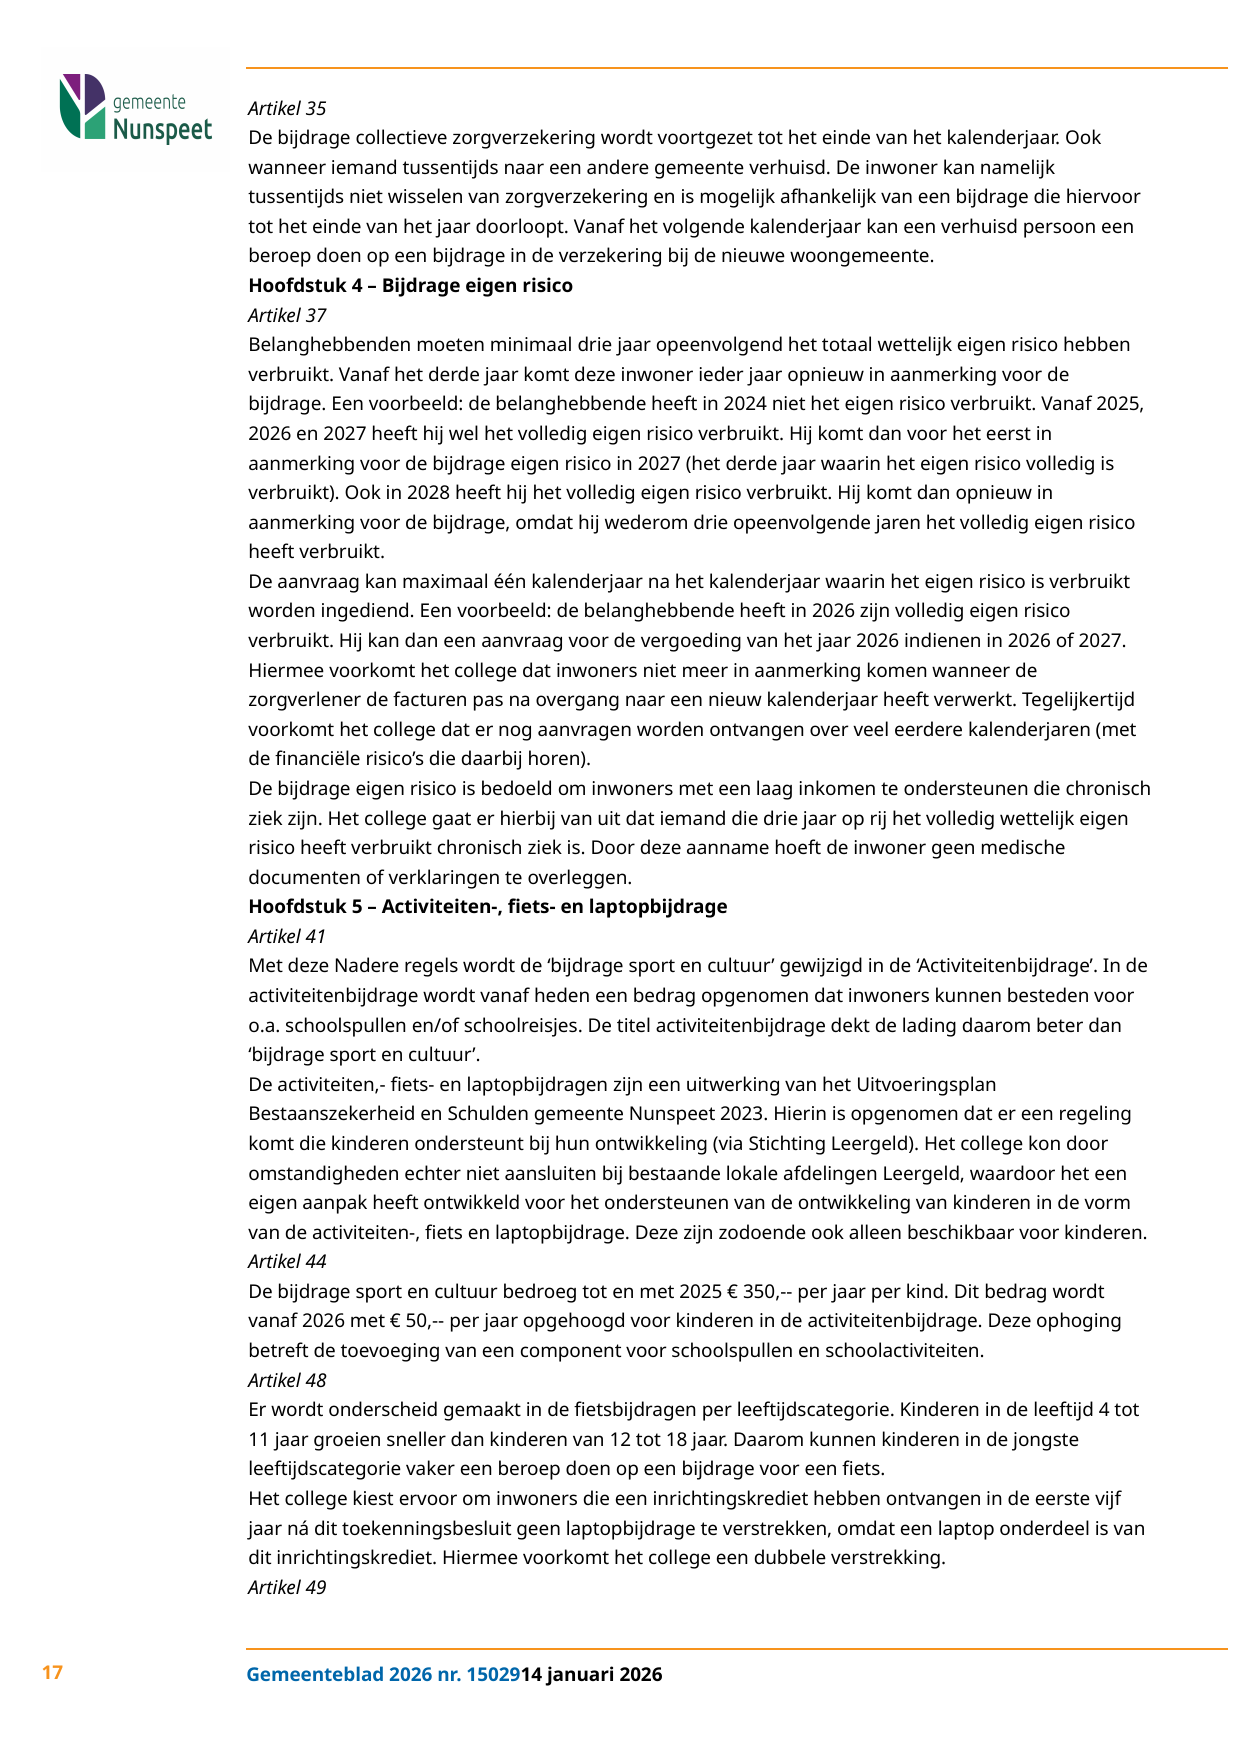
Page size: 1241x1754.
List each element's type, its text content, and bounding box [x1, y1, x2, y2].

text Artikel 44 [248, 1248, 1152, 1274]
text Artikel 37 [248, 302, 1152, 328]
text De aanvraag kan maximaal één kalenderjaar na het kalenderjaar waarin het eigen risico is verbruikt worden ingediend. Een voorbeeld: de belanghebbende heeft in 2026 zijn volledig eigen risico verbruikt. Hij kan dan een aanvraag voor de vergoeding van het jaar 2026 indienen in 2026 of 2027. Hiermee voorkomt het college dat inwoners niet meer in aanmerking komen wanneer de zorgverlener de facturen pas na overgang naar een nieuw kalenderjaar heeft verwerkt. Tegelijkertijd voorkomt het college dat er nog aanvragen worden ontvangen over veel eerdere kalenderjaren (met de financiële risico’s die daarbij horen). [248, 568, 1152, 771]
text Belanghebbenden moeten minimaal drie jaar opeenvolgend het totaal wettelijk eigen risico hebben verbruikt. Vanaf het derde jaar komt deze inwoner ieder jaar opnieuw in aanmerking voor de bijdrage. Een voorbeeld: de belanghebbende heeft in 2024 niet het eigen risico verbruikt. Vanaf 2025, 2026 en 2027 heeft hij wel het volledig eigen risico verbruikt. Hij komt dan voor het eerst in aanmerking voor de bijdrage eigen risico in 2027 (het derde jaar waarin het eigen risico volledig is verbruikt). Ook in 2028 heeft hij het volledig eigen risico verbruikt. Hij komt dan opnieuw in aanmerking voor de bijdrage, omdat hij wederom drie opeenvolgende jaren het volledig eigen risico heeft verbruikt. [248, 331, 1152, 564]
text Artikel 48 [248, 1367, 1152, 1393]
text Artikel 35 [248, 95, 1152, 121]
text Het college kiest ervoor om inwoners die een inrichtingskrediet hebben ontvangen in de eerste vijf jaar ná dit toekenningsbesluit geen laptopbijdrage te verstrekken, omdat een laptop onderdeel is van dit inrichtingskrediet. Hiermee voorkomt het college een dubbele verstrekking. [248, 1485, 1152, 1570]
text De activiteiten,- fiets- en laptopbijdragen zijn een uitwerking van het Uitvoeringsplan Bestaanszekerheid en Schulden gemeente Nunspeet 2023. Hierin is opgenomen dat er een regeling komt die kinderen ondersteunt bij hun ontwikkeling (via Stichting Leergeld). Het college kon door omstandigheden echter niet aansluiten bij bestaande lokale afdelingen Leergeld, waardoor het een eigen aanpak heeft ontwikkeld voor het ondersteunen van de ontwikkeling van kinderen in de vorm van de activiteiten-, fiets en laptopbijdrage. Deze zijn zodoende ook alleen beschikbaar voor kinderen. [248, 1071, 1152, 1245]
text Er wordt onderscheid gemaakt in de fietsbijdragen per leeftijdscategorie. Kinderen in de leeftijd 4 tot 11 jaar groeien sneller dan kinderen van 12 tot 18 jaar. Daarom kunnen kinderen in de jongste leeftijdscategorie vaker een beroep doen op een bijdrage voor een fiets. [248, 1396, 1152, 1481]
text De bijdrage sport en cultuur bedroeg tot en met 2025 € 350,-- per jaar per kind. Dit bedrag wordt vanaf 2026 met € 50,-- per jaar opgehoogd voor kinderen in de activiteitenbijdrage. Deze ophoging betreft de toevoeging van een component voor schoolspullen en schoolactiviteiten. [248, 1278, 1152, 1363]
picture [41, 47, 231, 172]
text De bijdrage collectieve zorgverzekering wordt voortgezet tot het einde van het kalenderjaar. Ook wanneer iemand tussentijds naar een andere gemeente verhuisd. De inwoner kan namelijk tussentijds niet wisselen van zorgverzekering en is mogelijk afhankelijk van een bijdrage die hiervoor tot het einde van het jaar doorloopt. Vanaf het volgende kalenderjaar kan een verhuisd persoon een beroep doen op een bijdrage in de verzekering bij de nieuwe woongemeente. [248, 124, 1152, 268]
text De bijdrage eigen risico is bedoeld om inwoners met een laag inkomen te ondersteunen die chronisch ziek zijn. Het college gaat er hierbij van uit dat iemand die drie jaar op rij het volledig wettelijk eigen risico heeft verbruikt chronisch ziek is. Door deze aanname hoeft de inwoner geen medische documenten of verklaringen te overleggen. [248, 775, 1152, 890]
text Hoofdstuk 4 – Bijdrage eigen risico [248, 272, 1152, 298]
text Hoofdstuk 5 – Activiteiten-, fiets- en laptopbijdrage [248, 893, 1152, 919]
text Met deze Nadere regels wordt de ‘bijdrage sport en cultuur’ gewijzigd in de ‘Activiteitenbijdrage’. In de activiteitenbijdrage wordt vanaf heden een bedrag opgenomen dat inwoners kunnen besteden voor o.a. schoolspullen en/of schoolreisjes. De titel activiteitenbijdrage dekt de lading daarom beter dan ‘bijdrage sport en cultuur’. [248, 953, 1152, 1067]
text Artikel 41 [248, 923, 1152, 949]
text Artikel 49 [248, 1574, 1152, 1600]
